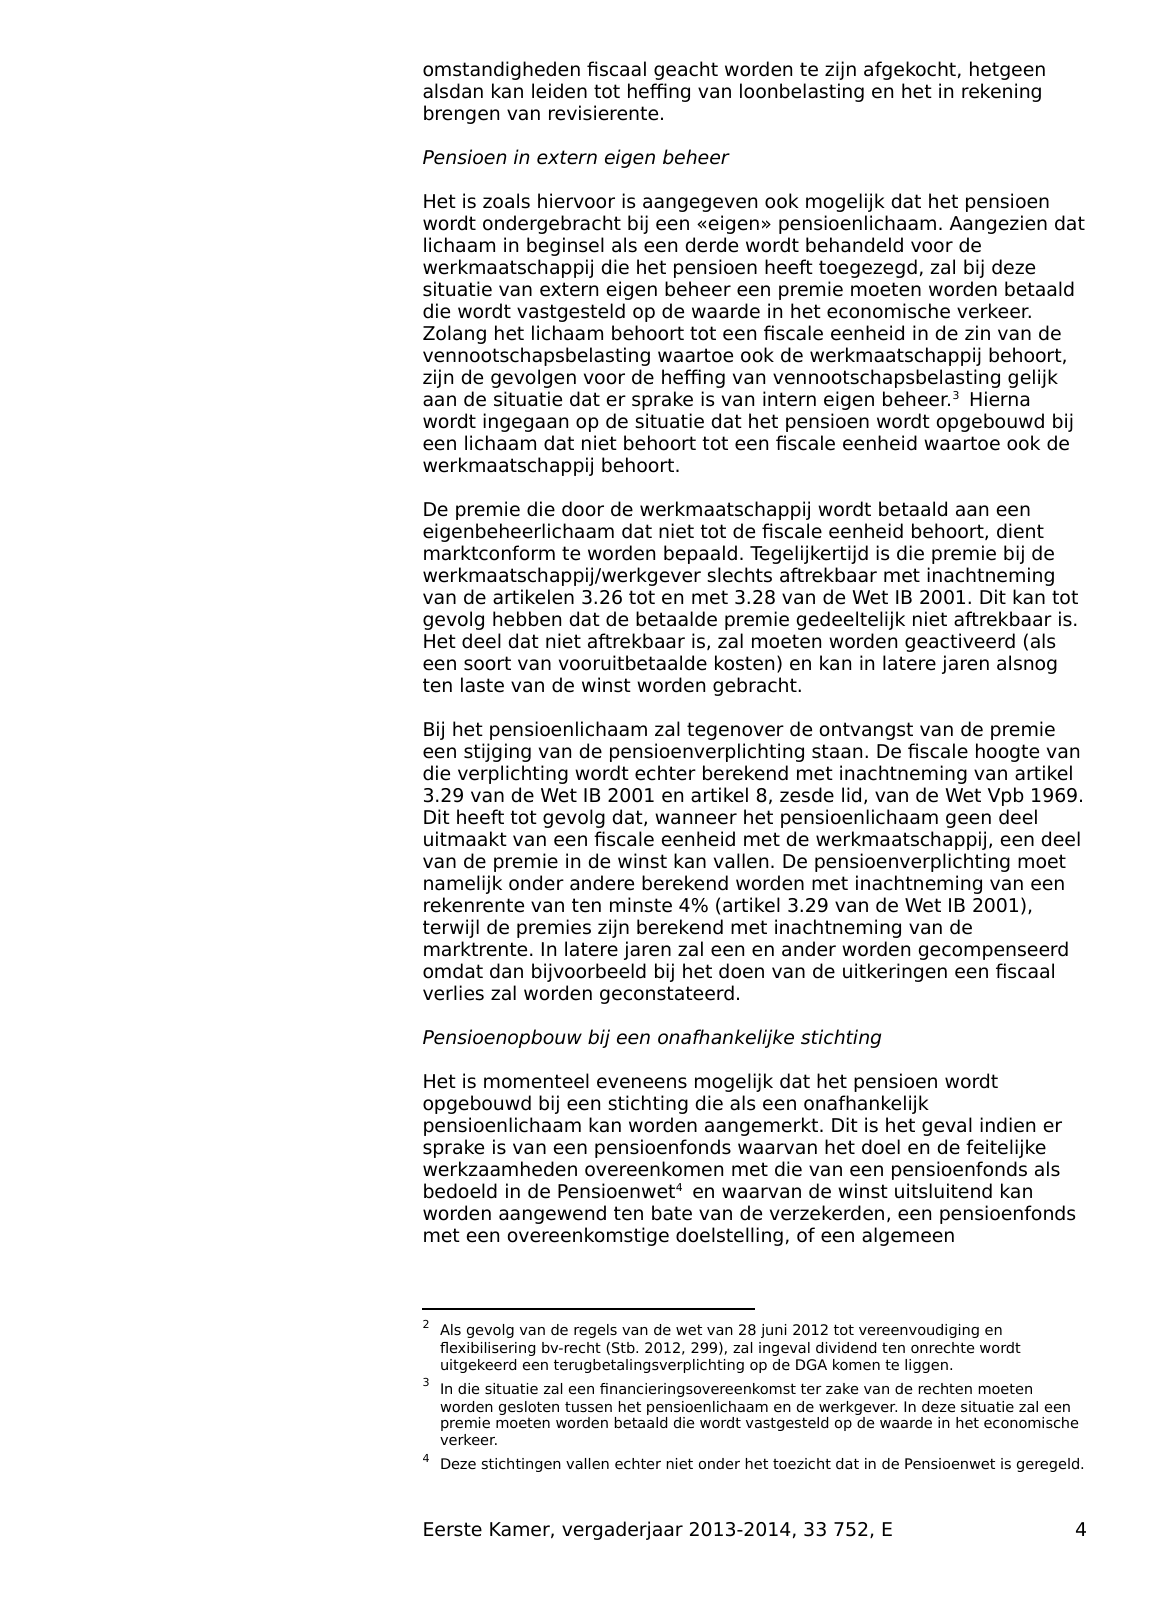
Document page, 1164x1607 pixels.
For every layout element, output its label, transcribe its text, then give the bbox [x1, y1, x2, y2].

text omstandigheden fiscaal geacht worden te zijn afgekocht, hetgeen alsdan kan leiden tot heffing van loonbelasting en het in rekening brengen van revisierente. [422, 59, 1087, 125]
text Het is zoals hiervoor is aangegeven ook mogelijk dat het pensioen wordt ondergebracht bij een «eigen» pensioenlichaam. Aangezien dat lichaam in beginsel als een derde wordt behandeld voor de werkmaatschappij die het pensioen heeft toegezegd, zal bij deze situatie van extern eigen beheer een premie moeten worden betaald die wordt vastgesteld op de waarde in het economische verkeer. Zolang het lichaam behoort tot een fiscale eenheid in de zin van de vennootschapsbelasting waartoe ook de werkmaatschappij behoort, zijn de gevolgen voor de heffing van vennootschapsbelasting gelijk aan de situatie dat er sprake is van intern eigen beheer. Hierna wordt ingegaan op de situatie dat het pensioen wordt opgebouwd bij een lichaam dat niet behoort tot een fiscale eenheid waartoe ook de werkmaatschappij behoort. [422, 191, 1087, 477]
text Het is momenteel eveneens mogelijk dat het pensioen wordt opgebouwd bij een stichting die als een onafhankelijk pensioenlichaam kan worden aangemerkt. Dit is het geval indien er sprake is van een pensioenfonds waarvan het doel en de feitelijke werkzaamheden overeenkomen met die van een pensioenfonds als bedoeld in de Pensioenwet en waarvan de winst uitsluitend kan worden aangewend ten bate van de verzekerden, een pensioenfonds met een overeenkomstige doelstelling, of een algemeen [422, 1071, 1087, 1247]
subtitle Pensioen in extern eigen beheer [422, 147, 1087, 169]
subtitle Pensioenopbouw bij een onafhankelijke stichting [422, 1027, 1087, 1049]
text Deze stichtingen vallen echter niet onder het toezicht dat in de Pensioenwet is geregeld. [422, 1452, 1087, 1474]
text De premie die door de werkmaatschappij wordt betaald aan een eigenbeheerlichaam dat niet tot de fiscale eenheid behoort, dient marktconform te worden bepaald. Tegelijkertijd is die premie bij de werkmaatschappij/werkgever slechts aftrekbaar met inachtneming van de artikelen 3.26 tot en met 3.28 van de Wet IB 2001. Dit kan tot gevolg hebben dat de betaalde premie gedeeltelijk niet aftrekbaar is. Het deel dat niet aftrekbaar is, zal moeten worden geactiveerd (als een soort van vooruitbetaalde kosten) en kan in latere jaren alsnog ten laste van de winst worden gebracht. [422, 499, 1087, 697]
text Als gevolg van de regels van de wet van 28 juni 2012 tot vereenvoudiging en flexibilisering bv-recht (Stb. 2012, 299), zal ingeval dividend ten onrechte wordt uitgekeerd een terugbetalingsverplichting op de DGA komen te liggen. [422, 1318, 1087, 1374]
text In die situatie zal een financieringsovereenkomst ter zake van de rechten moeten worden gesloten tussen het pensioenlichaam en de werkgever. In deze situatie zal een premie moeten worden betaald die wordt vastgesteld op de waarde in het economische verkeer. [422, 1377, 1087, 1449]
text Bij het pensioenlichaam zal tegenover de ontvangst van de premie een stijging van de pensioenverplichting staan. De fiscale hoogte van die verplichting wordt echter berekend met inachtneming van artikel 3.29 van de Wet IB 2001 en artikel 8, zesde lid, van de Wet Vpb 1969. Dit heeft tot gevolg dat, wanneer het pensioenlichaam geen deel uitmaakt van een fiscale eenheid met de werkmaatschappij, een deel van de premie in de winst kan vallen. De pensioenverplichting moet namelijk onder andere berekend worden met inachtneming van een rekenrente van ten minste 4% (artikel 3.29 van de Wet IB 2001), terwijl de premies zijn berekend met inachtneming van de marktrente. In latere jaren zal een en ander worden gecompenseerd omdat dan bijvoorbeeld bij het doen van de uitkeringen een fiscaal verlies zal worden geconstateerd. [422, 719, 1087, 1005]
